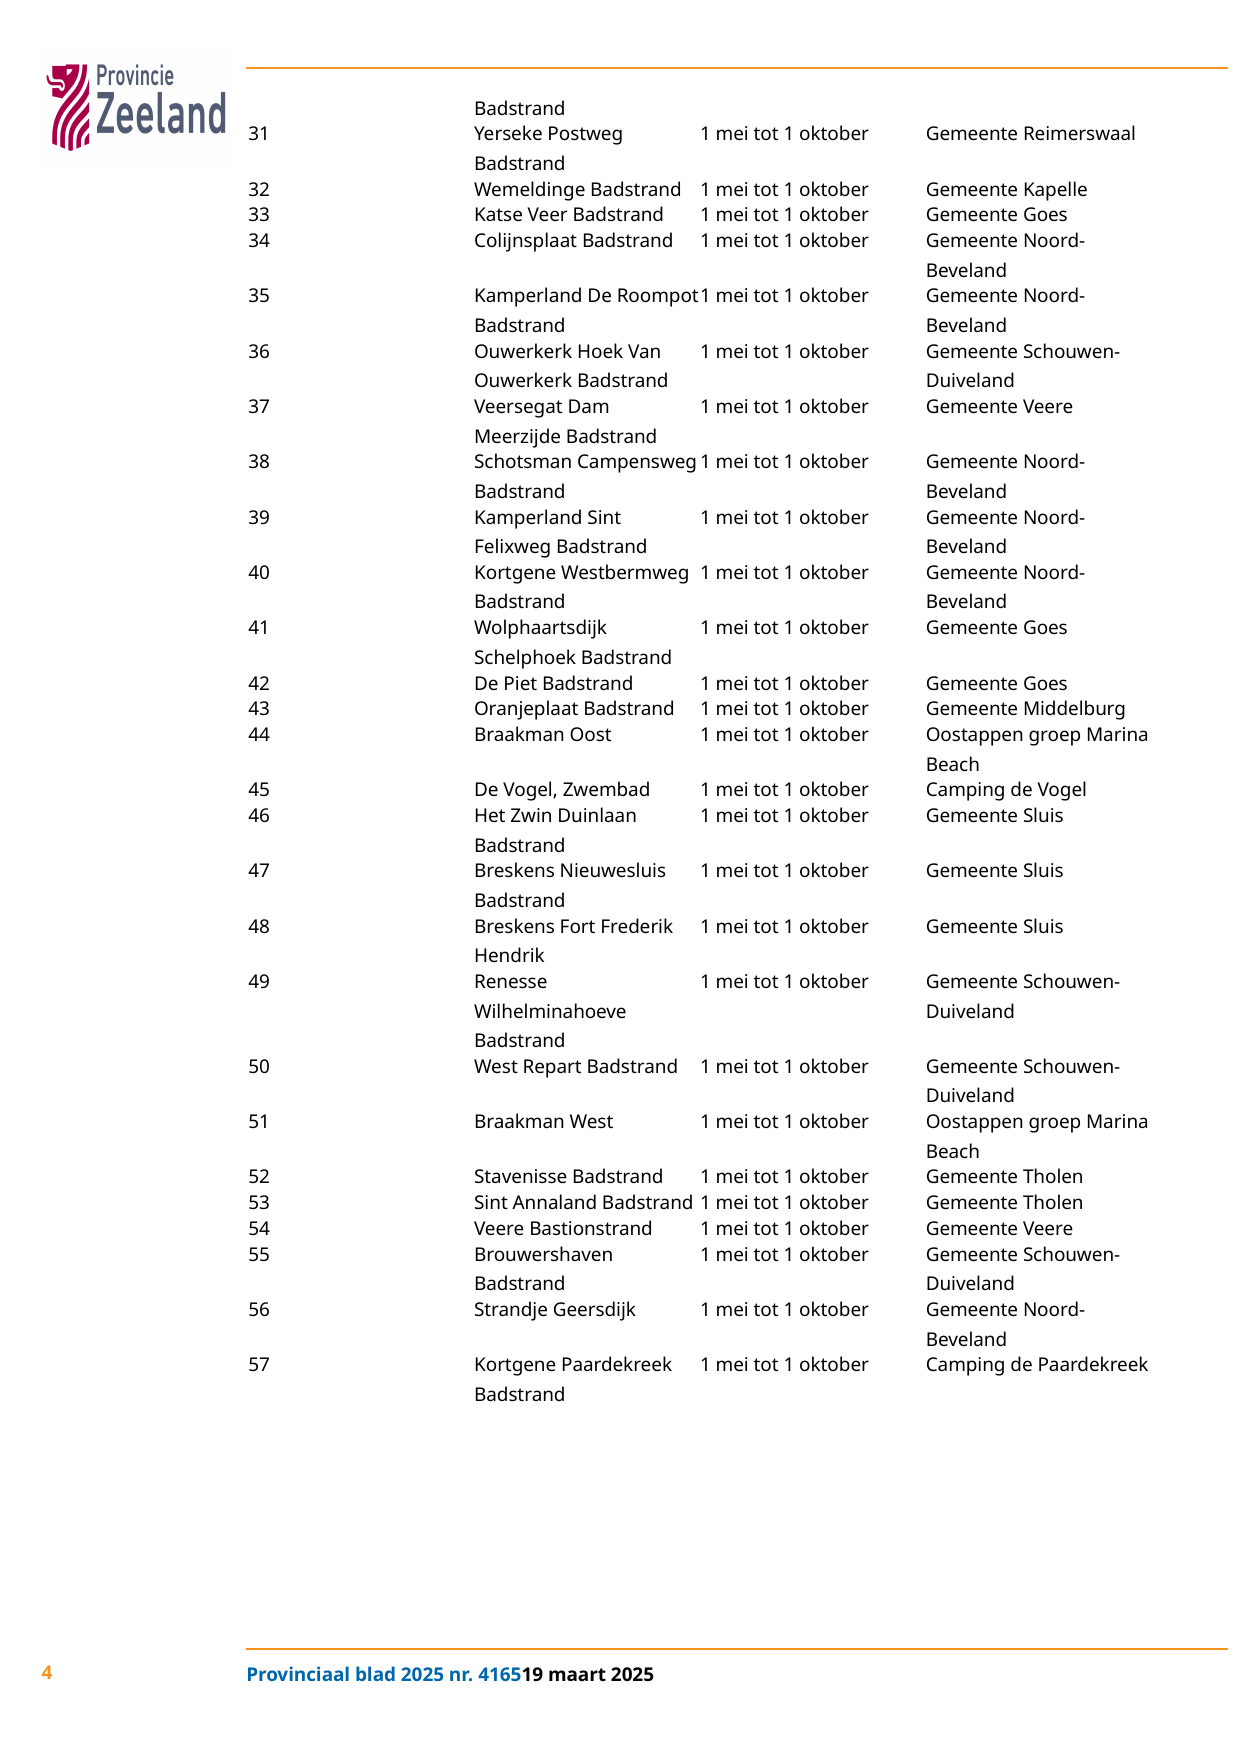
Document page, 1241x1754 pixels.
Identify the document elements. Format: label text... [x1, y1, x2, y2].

table_cell 1 mei tot 1 oktober [700, 1053, 926, 1108]
table_cell 54 [248, 1215, 474, 1241]
table_cell 34 [248, 227, 474, 283]
table_cell 1 mei tot 1 oktober [700, 968, 926, 1053]
table_cell Badstrand [474, 95, 700, 121]
table_cell Wolphaartsdijk Schelphoek Badstrand [474, 615, 700, 670]
table_cell Breskens Nieuwesluis Badstrand [474, 858, 700, 913]
table_cell Oranjeplaat Badstrand [474, 696, 700, 721]
table_cell 1 mei tot 1 oktober [700, 559, 926, 614]
table_cell Strandje Geersdijk [474, 1296, 700, 1352]
table_cell Gemeente Noord-Beveland [926, 559, 1152, 614]
picture [41, 47, 231, 172]
table_cell 38 [248, 449, 474, 504]
table_cell 1 mei tot 1 oktober [700, 1215, 926, 1241]
table_cell Kamperland Sint Felixweg Badstrand [474, 504, 700, 559]
table_cell Gemeente Goes [926, 615, 1152, 670]
table_cell 57 [248, 1352, 474, 1407]
table_cell Veere Bastionstrand [474, 1215, 700, 1241]
table_cell 36 [248, 338, 474, 393]
table_cell 1 mei tot 1 oktober [700, 721, 926, 777]
table_cell Veersegat Dam Meerzijde Badstrand [474, 393, 700, 448]
table_cell Gemeente Tholen [926, 1190, 1152, 1215]
table_cell Yerseke Postweg Badstrand [474, 121, 700, 176]
table_cell 1 mei tot 1 oktober [700, 696, 926, 721]
table_cell [926, 95, 1152, 121]
table_cell 44 [248, 721, 474, 777]
table_cell 46 [248, 802, 474, 858]
table_cell 1 mei tot 1 oktober [700, 1241, 926, 1296]
table_cell Gemeente Noord-Beveland [926, 227, 1152, 283]
table_cell Ouwerkerk Hoek Van Ouwerkerk Badstrand [474, 338, 700, 393]
table_cell 1 mei tot 1 oktober [700, 777, 926, 802]
table_cell 39 [248, 504, 474, 559]
table_cell 1 mei tot 1 oktober [700, 202, 926, 227]
table_cell 1 mei tot 1 oktober [700, 176, 926, 202]
table_cell Braakman West [474, 1109, 700, 1164]
table_cell 56 [248, 1296, 474, 1352]
table_cell Gemeente Goes [926, 202, 1152, 227]
table_cell 47 [248, 858, 474, 913]
table_cell Gemeente Goes [926, 670, 1152, 696]
table_cell Camping de Paardekreek [926, 1352, 1152, 1407]
table_cell Oostappen groep Marina Beach [926, 721, 1152, 777]
table_cell 50 [248, 1053, 474, 1108]
table_cell De Vogel, Zwembad [474, 777, 700, 802]
table_cell Schotsman Campensweg Badstrand [474, 449, 700, 504]
table_cell 1 mei tot 1 oktober [700, 393, 926, 448]
table_cell Gemeente Sluis [926, 802, 1152, 858]
table_cell Gemeente Middelburg [926, 696, 1152, 721]
table_cell Gemeente Noord-Beveland [926, 283, 1152, 338]
table_cell 1 mei tot 1 oktober [700, 283, 926, 338]
table_cell Katse Veer Badstrand [474, 202, 700, 227]
table_cell Gemeente Schouwen-Duiveland [926, 338, 1152, 393]
table_cell Gemeente Reimerswaal [926, 121, 1152, 176]
table_cell [248, 95, 474, 121]
table_cell 31 [248, 121, 474, 176]
table_cell 49 [248, 968, 474, 1053]
table_cell Gemeente Sluis [926, 913, 1152, 968]
table_cell 1 mei tot 1 oktober [700, 913, 926, 968]
table_cell 32 [248, 176, 474, 202]
table_cell 33 [248, 202, 474, 227]
table_cell 55 [248, 1241, 474, 1296]
table_cell Kortgene Westbermweg Badstrand [474, 559, 700, 614]
table_cell 1 mei tot 1 oktober [700, 338, 926, 393]
table_cell 1 mei tot 1 oktober [700, 449, 926, 504]
table_cell 45 [248, 777, 474, 802]
table_cell Brouwershaven Badstrand [474, 1241, 700, 1296]
table_cell Gemeente Schouwen-Duiveland [926, 968, 1152, 1053]
table_cell 35 [248, 283, 474, 338]
table_cell Gemeente Veere [926, 393, 1152, 448]
table_cell 48 [248, 913, 474, 968]
table_cell 42 [248, 670, 474, 696]
table_cell 51 [248, 1109, 474, 1164]
table_cell Gemeente Noord-Beveland [926, 1296, 1152, 1352]
table_cell Breskens Fort Frederik Hendrik [474, 913, 700, 968]
table_cell Gemeente Noord-Beveland [926, 504, 1152, 559]
table_cell [700, 95, 926, 121]
table_cell 1 mei tot 1 oktober [700, 615, 926, 670]
table_cell 1 mei tot 1 oktober [700, 802, 926, 858]
table_cell 1 mei tot 1 oktober [700, 504, 926, 559]
table_cell Gemeente Schouwen-Duiveland [926, 1053, 1152, 1108]
table_cell 37 [248, 393, 474, 448]
table_cell Wemeldinge Badstrand [474, 176, 700, 202]
table_cell 1 mei tot 1 oktober [700, 1190, 926, 1215]
table_cell De Piet Badstrand [474, 670, 700, 696]
table_cell Renesse Wilhelminahoeve Badstrand [474, 968, 700, 1053]
table_cell Braakman Oost [474, 721, 700, 777]
table_cell 1 mei tot 1 oktober [700, 1164, 926, 1189]
table_cell Oostappen groep Marina Beach [926, 1109, 1152, 1164]
table_cell 53 [248, 1190, 474, 1215]
table_cell Gemeente Veere [926, 1215, 1152, 1241]
table_cell Camping de Vogel [926, 777, 1152, 802]
table_cell Het Zwin Duinlaan Badstrand [474, 802, 700, 858]
table_cell Stavenisse Badstrand [474, 1164, 700, 1189]
table_cell 43 [248, 696, 474, 721]
table_cell 40 [248, 559, 474, 614]
table_cell Gemeente Kapelle [926, 176, 1152, 202]
table_cell Gemeente Sluis [926, 858, 1152, 913]
table_cell 1 mei tot 1 oktober [700, 1296, 926, 1352]
table_cell Sint Annaland Badstrand [474, 1190, 700, 1215]
table_cell Kamperland De Roompot Badstrand [474, 283, 700, 338]
table_cell Colijnsplaat Badstrand [474, 227, 700, 283]
table_cell Gemeente Noord-Beveland [926, 449, 1152, 504]
table_cell West Repart Badstrand [474, 1053, 700, 1108]
table_cell 52 [248, 1164, 474, 1189]
table_cell 1 mei tot 1 oktober [700, 1109, 926, 1164]
table_cell 1 mei tot 1 oktober [700, 121, 926, 176]
table_cell 1 mei tot 1 oktober [700, 670, 926, 696]
table_cell Gemeente Schouwen-Duiveland [926, 1241, 1152, 1296]
table_cell 1 mei tot 1 oktober [700, 227, 926, 283]
table_cell 1 mei tot 1 oktober [700, 1352, 926, 1407]
table_cell Kortgene Paardekreek Badstrand [474, 1352, 700, 1407]
table_cell 1 mei tot 1 oktober [700, 858, 926, 913]
table_cell 41 [248, 615, 474, 670]
table_cell Gemeente Tholen [926, 1164, 1152, 1189]
